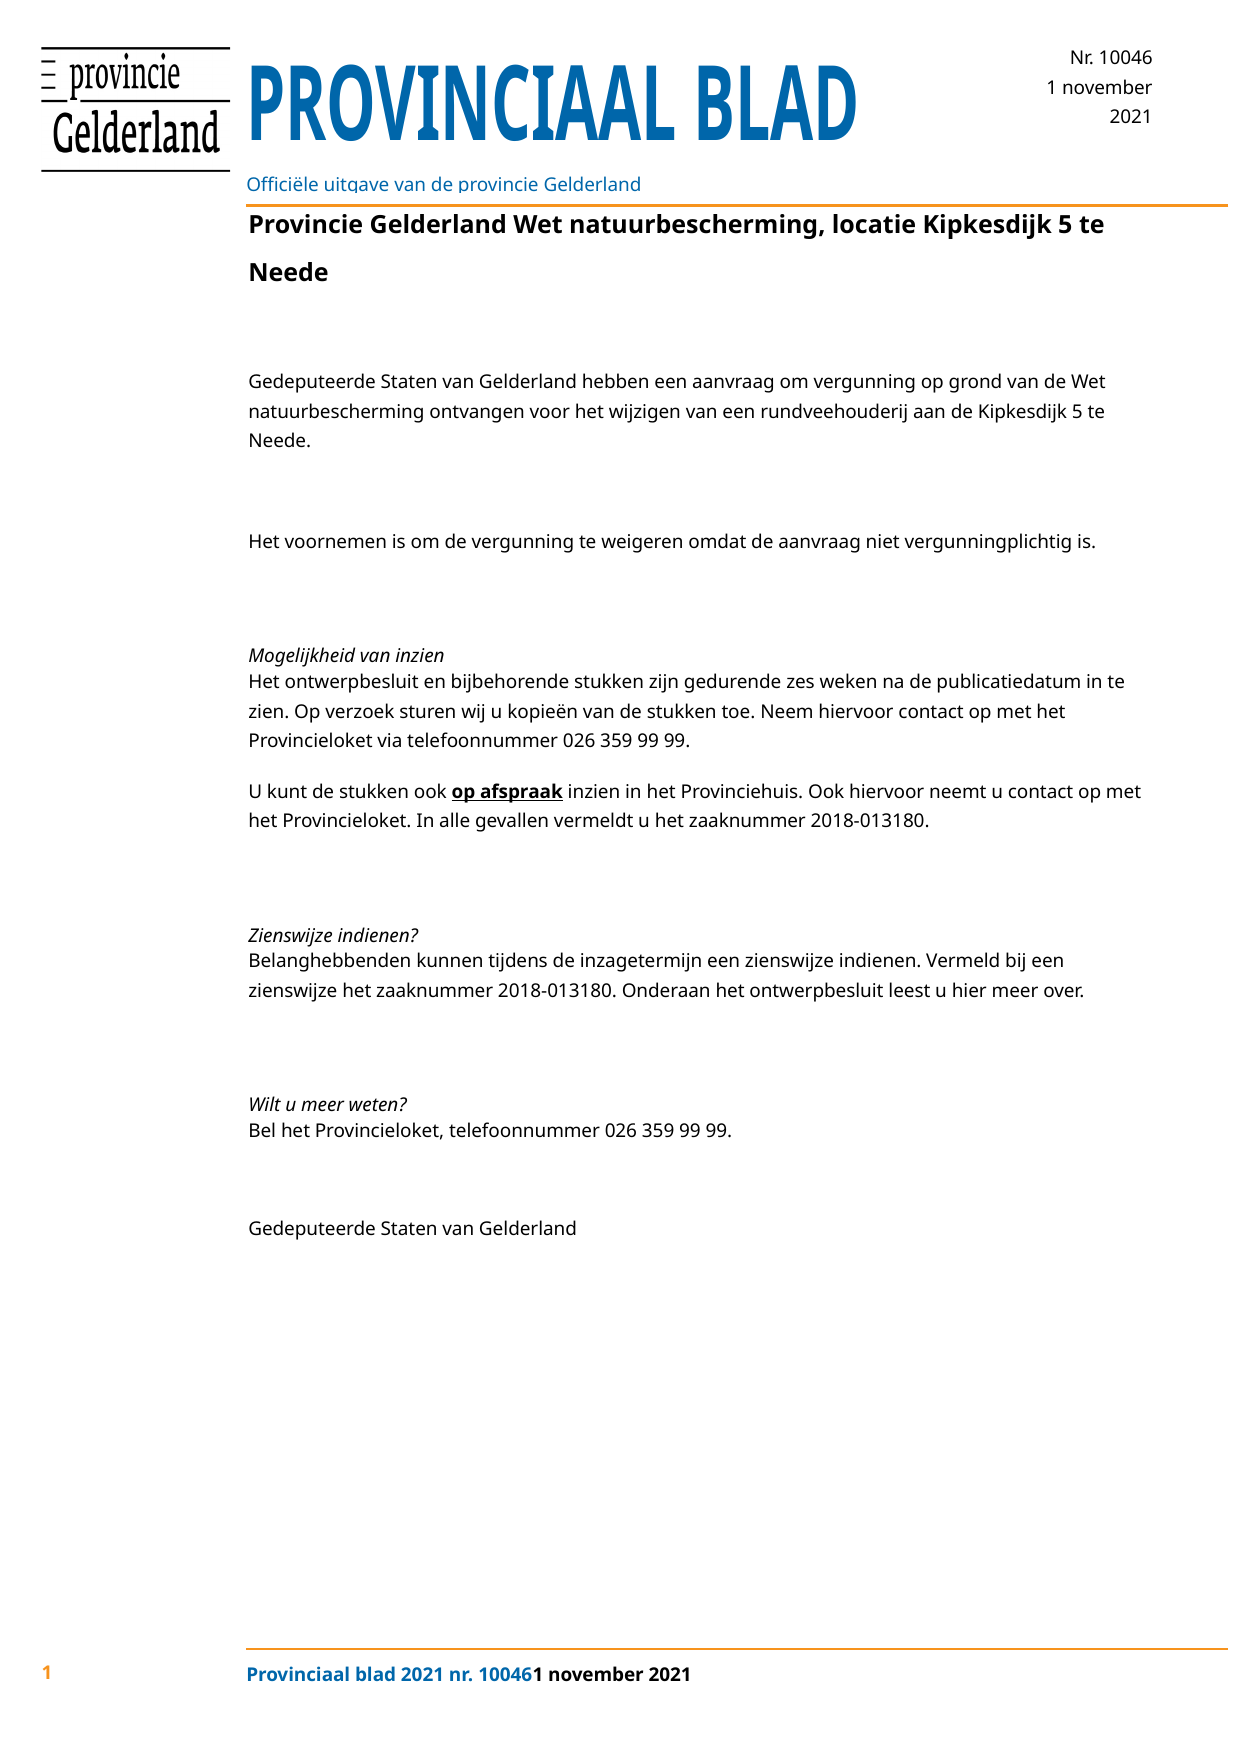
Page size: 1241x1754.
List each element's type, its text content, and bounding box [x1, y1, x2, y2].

picture [41, 47, 231, 172]
text Provincie Gelderland Wet natuurbescherming, locatie Kipkesdijk 5 te Neede [248, 207, 1152, 288]
text Belanghebbenden kunnen tijdens de inzagetermijn een zienswijze indienen. Vermeld bij een zienswijze het zaaknummer 2018-013180. Onderaan het ontwerpbesluit leest u hier meer over. [248, 948, 1152, 1003]
text Het ontwerpbesluit en bijbehorende stukken zijn gedurende zes weken na de publicatiedatum in te zien. Op verzoek sturen wij u kopieën van de stukken toe. Neem hiervoor contact op met het Provincieloket via telefoonnummer 026 359 99 99. [248, 668, 1152, 753]
text Gedeputeerde Staten van Gelderland [248, 1216, 1152, 1241]
text Gedeputeerde Staten van Gelderland hebben een aanvraag om vergunning op grond van de Wet natuurbescherming ontvangen voor het wijzigen van een rundveehouderij aan de Kipkesdijk 5 te Neede. [248, 368, 1152, 453]
text U kunt de stukken ook op afspraak inzien in het Provinciehuis. Ook hiervoor neemt u contact op met het Provincieloket. In alle gevallen vermeldt u het zaaknummer 2018-013180. [248, 778, 1152, 833]
text Wilt u meer weten? [248, 1092, 1152, 1117]
text Zienswijze indienen? [248, 922, 1152, 948]
text Het voornemen is om de vergunning te weigeren omdat de aanvraag niet vergunningplichtig is. [248, 528, 1152, 554]
text Bel het Provincieloket, telefoonnummer 026 359 99 99. [248, 1117, 1152, 1143]
text Mogelijkheid van inzien [248, 643, 1152, 668]
